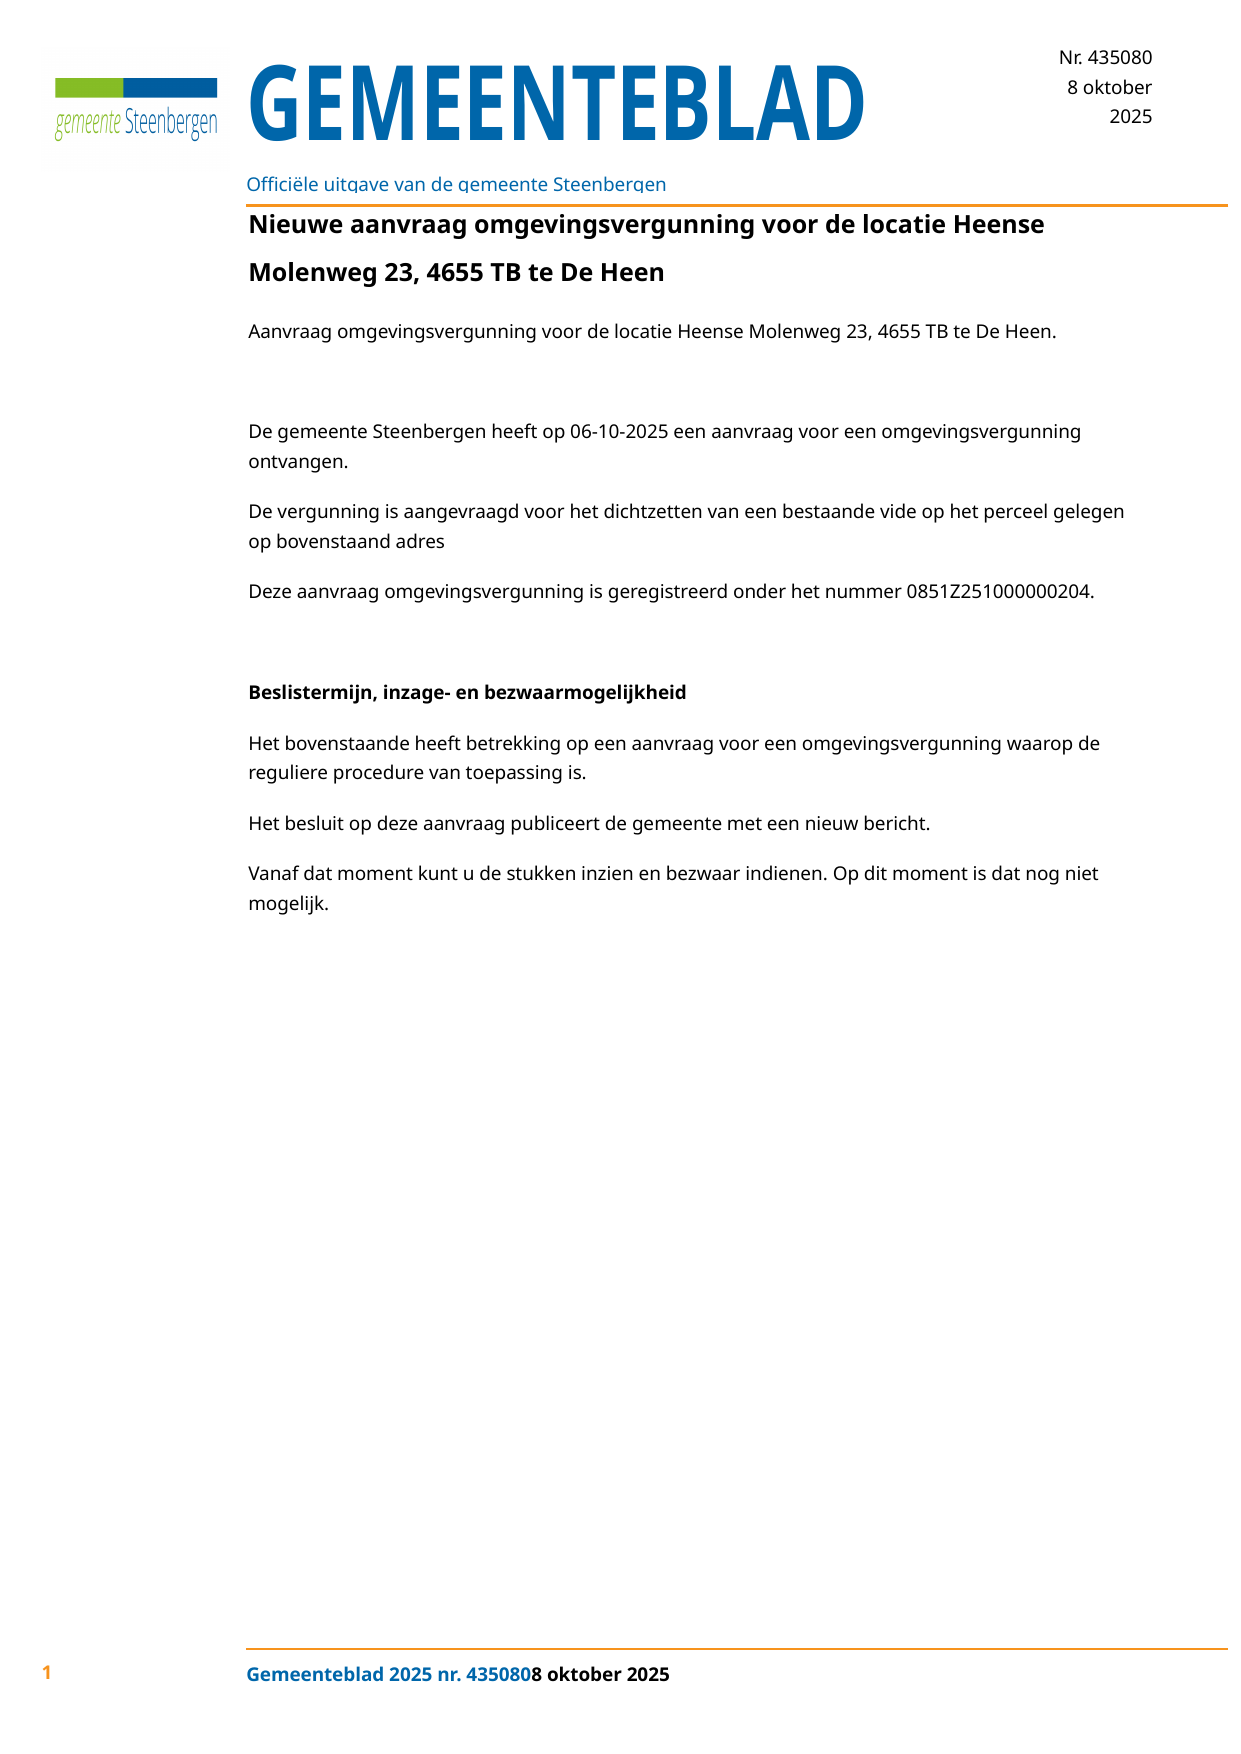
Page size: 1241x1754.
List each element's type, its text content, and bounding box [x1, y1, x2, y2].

text Deze aanvraag omgevingsvergunning is geregistreerd onder het nummer 0851Z251000000204. [248, 579, 1152, 604]
text Het bovenstaande heeft betrekking op een aanvraag voor een omgevingsvergunning waarop de reguliere procedure van toepassing is. [248, 730, 1152, 785]
text Vanaf dat moment kunt u de stukken inzien en bezwaar indienen. Op dit moment is dat nog niet mogelijk. [248, 860, 1152, 916]
text De gemeente Steenbergen heeft op 06-10-2025 een aanvraag voor een omgevingsvergunning ontvangen. [248, 419, 1152, 474]
text Het besluit op deze aanvraag publiceert de gemeente met een nieuw bericht. [248, 810, 1152, 836]
picture [41, 47, 231, 172]
text Nieuwe aanvraag omgevingsvergunning voor de locatie Heense Molenweg 23, 4655 TB te De Heen [248, 207, 1152, 288]
text Beslistermijn, inzage- en bezwaarmogelijkheid [248, 679, 1152, 705]
text Aanvraag omgevingsvergunning voor de locatie Heense Molenweg 23, 4655 TB te De Heen. [248, 318, 1152, 344]
text De vergunning is aangevraagd voor het dichtzetten van een bestaande vide op het perceel gelegen op bovenstaand adres [248, 499, 1152, 554]
